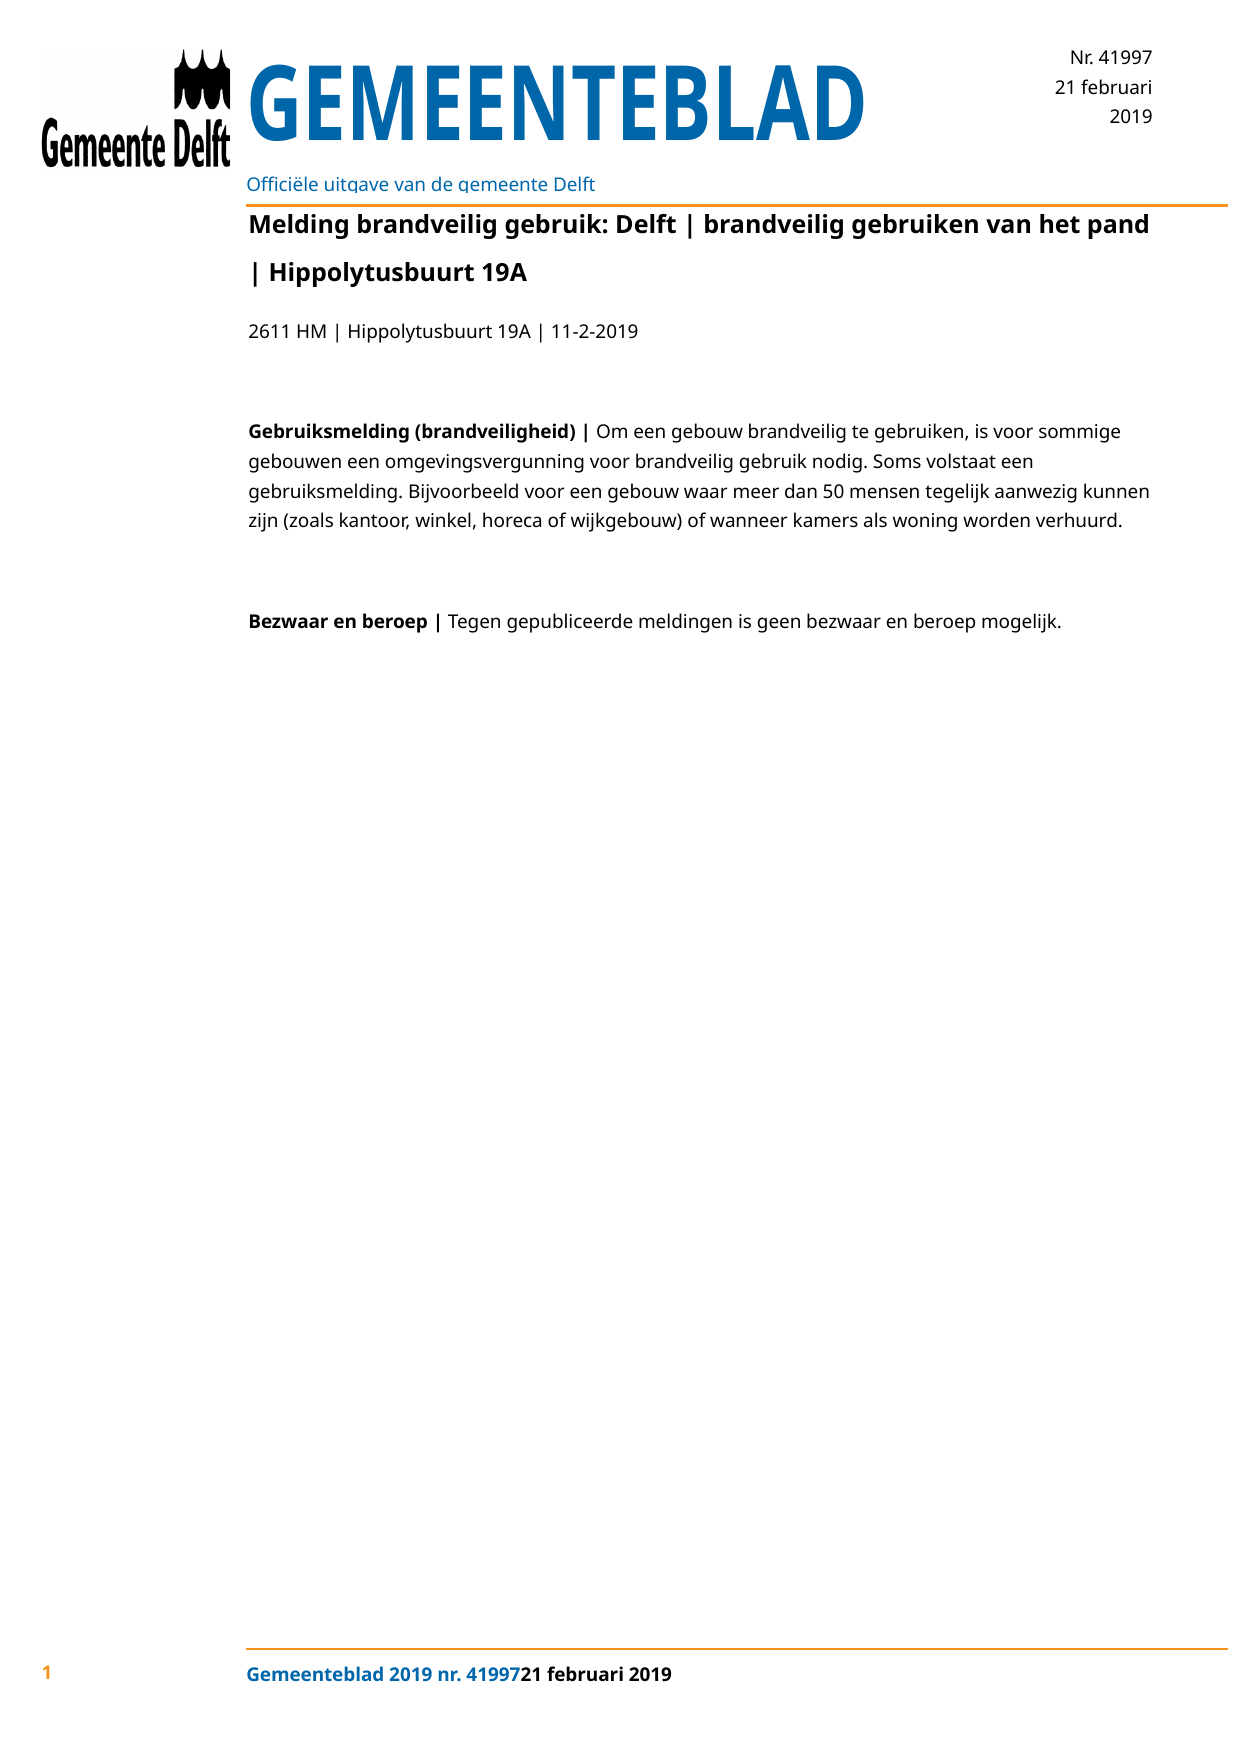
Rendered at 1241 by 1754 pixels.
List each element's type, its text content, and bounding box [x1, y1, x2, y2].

text 2611 HM | Hippolytusbuurt 19A | 11-2-2019 [248, 318, 1152, 344]
text Gebruiksmelding (brandveiligheid) | Om een gebouw brandveilig te gebruiken, is voor sommige gebouwen een omgevingsvergunning voor brandveilig gebruik nodig. Soms volstaat een gebruiksmelding. Bijvoorbeeld voor een gebouw waar meer dan 50 mensen tegelijk aanwezig kunnen zijn (zoals kantoor, winkel, horeca of wijkgebouw) of wanneer kamers als woning worden verhuurd. [248, 419, 1152, 533]
text Melding brandveilig gebruik: Delft | brandveilig gebruiken van het pand | Hippolytusbuurt 19A [248, 207, 1152, 288]
picture [41, 47, 231, 172]
text Bezwaar en beroep | Tegen gepubliceerde meldingen is geen bezwaar en beroep mogelijk. [248, 608, 1152, 634]
